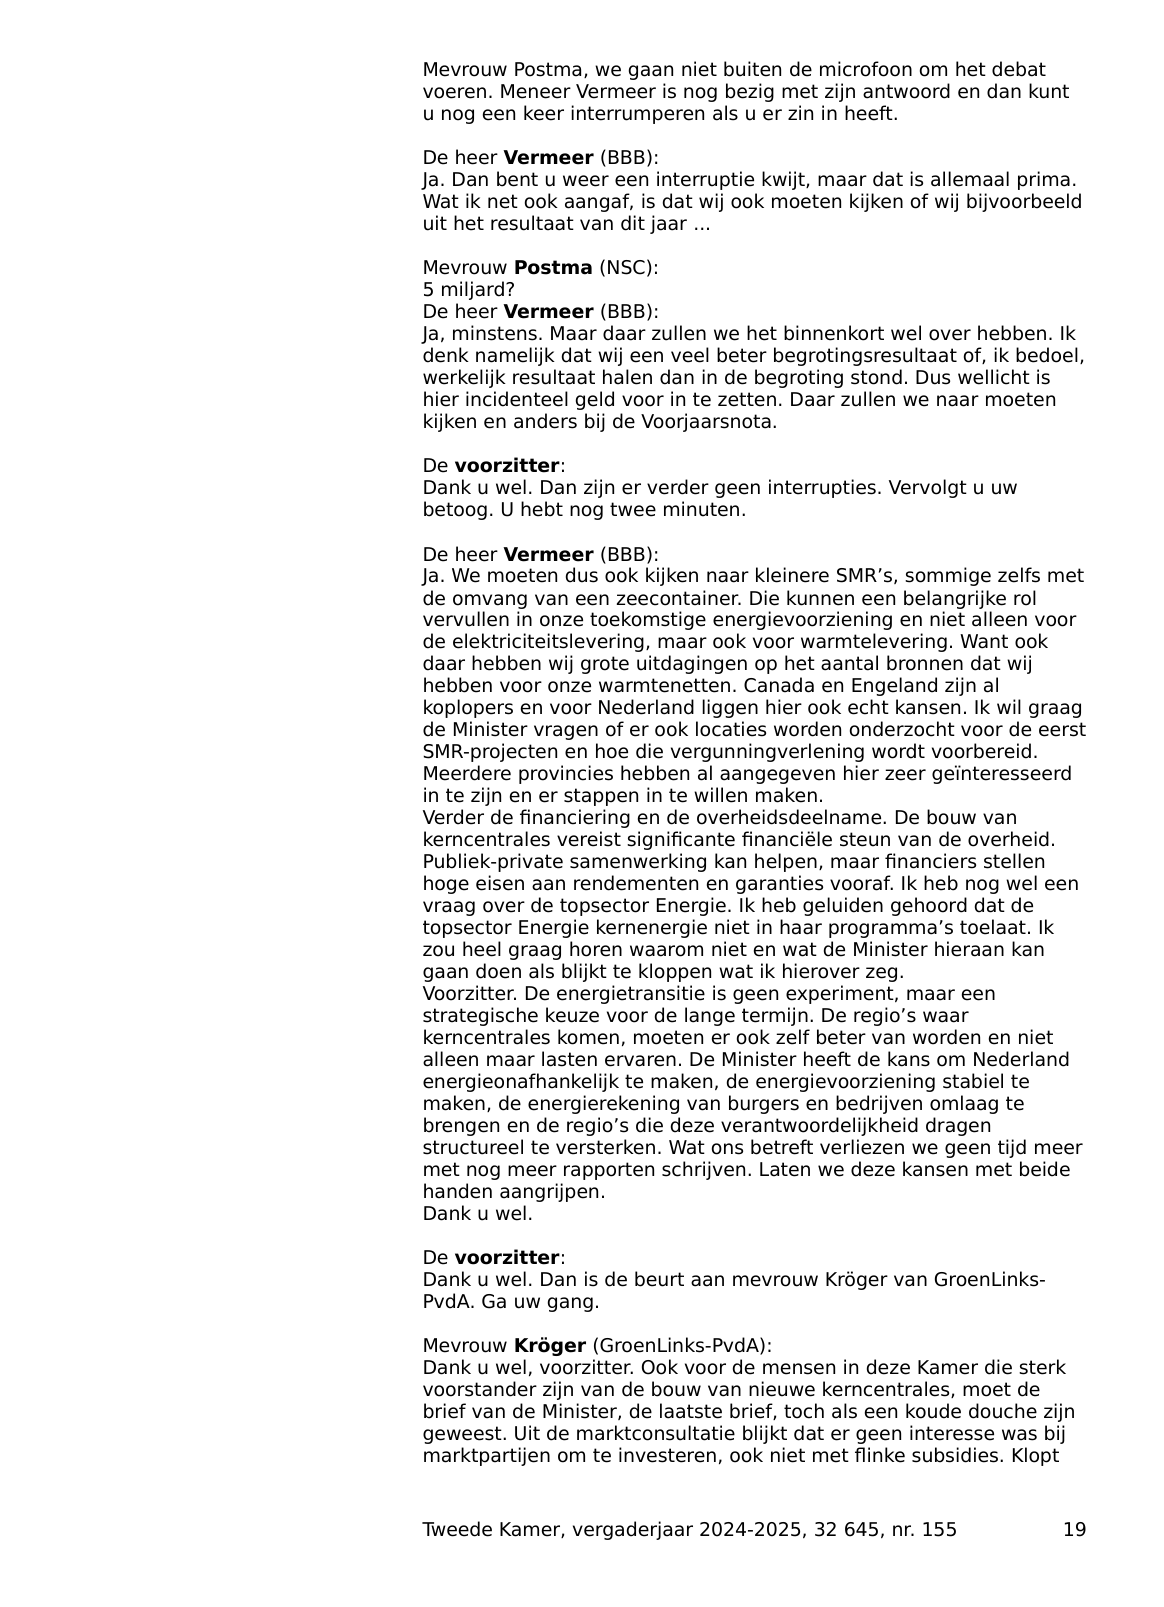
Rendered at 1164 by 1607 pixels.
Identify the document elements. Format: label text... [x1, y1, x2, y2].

text Dank u wel. Dan is de beurt aan mevrouw Kröger van GroenLinks-PvdA. Ga uw gang. [422, 1269, 1087, 1313]
text De voorzitter: [422, 1247, 1087, 1269]
text De heer Vermeer (BBB): [422, 301, 1087, 323]
text De heer Vermeer (BBB): [422, 543, 1087, 565]
text Mevrouw Postma, we gaan niet buiten de microfoon om het debat voeren. Meneer Vermeer is nog bezig met zijn antwoord en dan kunt u nog een keer interrumperen als u er zin in heeft. [422, 59, 1087, 125]
text Dank u wel, voorzitter. Ook voor de mensen in deze Kamer die sterk voorstander zijn van de bouw van nieuwe kerncentrales, moet de brief van de Minister, de laatste brief, toch als een koude douche zijn geweest. Uit de marktconsultatie blijkt dat er geen interesse was bij marktpartijen om te investeren, ook niet met flinke subsidies. Klopt [422, 1357, 1087, 1467]
text Ja. Dan bent u weer een interruptie kwijt, maar dat is allemaal prima. Wat ik net ook aangaf, is dat wij ook moeten kijken of wij bijvoorbeeld uit het resultaat van dit jaar ... [422, 169, 1087, 235]
text De voorzitter: [422, 455, 1087, 477]
text Mevrouw Postma (NSC): [422, 257, 1087, 279]
text De heer Vermeer (BBB): [422, 147, 1087, 169]
text Ja. We moeten dus ook kijken naar kleinere SMR’s, sommige zelfs met de omvang van een zeecontainer. Die kunnen een belangrijke rol vervullen in onze toekomstige energievoorziening en niet alleen voor de elektriciteitslevering, maar ook voor warmtelevering. Want ook daar hebben wij grote uitdagingen op het aantal bronnen dat wij hebben voor onze warmtenetten. Canada en Engeland zijn al koplopers en voor Nederland liggen hier ook echt kansen. Ik wil graag de Minister vragen of er ook locaties worden onderzocht voor de eerst SMR-projecten en hoe die vergunningverlening wordt voorbereid. Meerdere provincies hebben al aangegeven hier zeer geïnteresseerd in te zijn en er stappen in te willen maken. [422, 565, 1087, 807]
text Dank u wel. [422, 1203, 1087, 1225]
text Dank u wel. Dan zijn er verder geen interrupties. Vervolgt u uw betoog. U hebt nog twee minuten. [422, 477, 1087, 521]
text Verder de financiering en de overheidsdeelname. De bouw van kerncentrales vereist significante financiële steun van de overheid. Publiek-private samenwerking kan helpen, maar financiers stellen hoge eisen aan rendementen en garanties vooraf. Ik heb nog wel een vraag over de topsector Energie. Ik heb geluiden gehoord dat de topsector Energie kernenergie niet in haar programma’s toelaat. Ik zou heel graag horen waarom niet en wat de Minister hieraan kan gaan doen als blijkt te kloppen wat ik hierover zeg. [422, 807, 1087, 983]
text Voorzitter. De energietransitie is geen experiment, maar een strategische keuze voor de lange termijn. De regio’s waar kerncentrales komen, moeten er ook zelf beter van worden en niet alleen maar lasten ervaren. De Minister heeft de kans om Nederland energieonafhankelijk te maken, de energievoorziening stabiel te maken, de energierekening van burgers en bedrijven omlaag te brengen en de regio’s die deze verantwoordelijkheid dragen structureel te versterken. Wat ons betreft verliezen we geen tijd meer met nog meer rapporten schrijven. Laten we deze kansen met beide handen aangrijpen. [422, 983, 1087, 1203]
text 5 miljard? [422, 279, 1087, 301]
text Ja, minstens. Maar daar zullen we het binnenkort wel over hebben. Ik denk namelijk dat wij een veel beter begrotingsresultaat of, ik bedoel, werkelijk resultaat halen dan in de begroting stond. Dus wellicht is hier incidenteel geld voor in te zetten. Daar zullen we naar moeten kijken en anders bij de Voorjaarsnota. [422, 323, 1087, 433]
text Mevrouw Kröger (GroenLinks-PvdA): [422, 1335, 1087, 1357]
